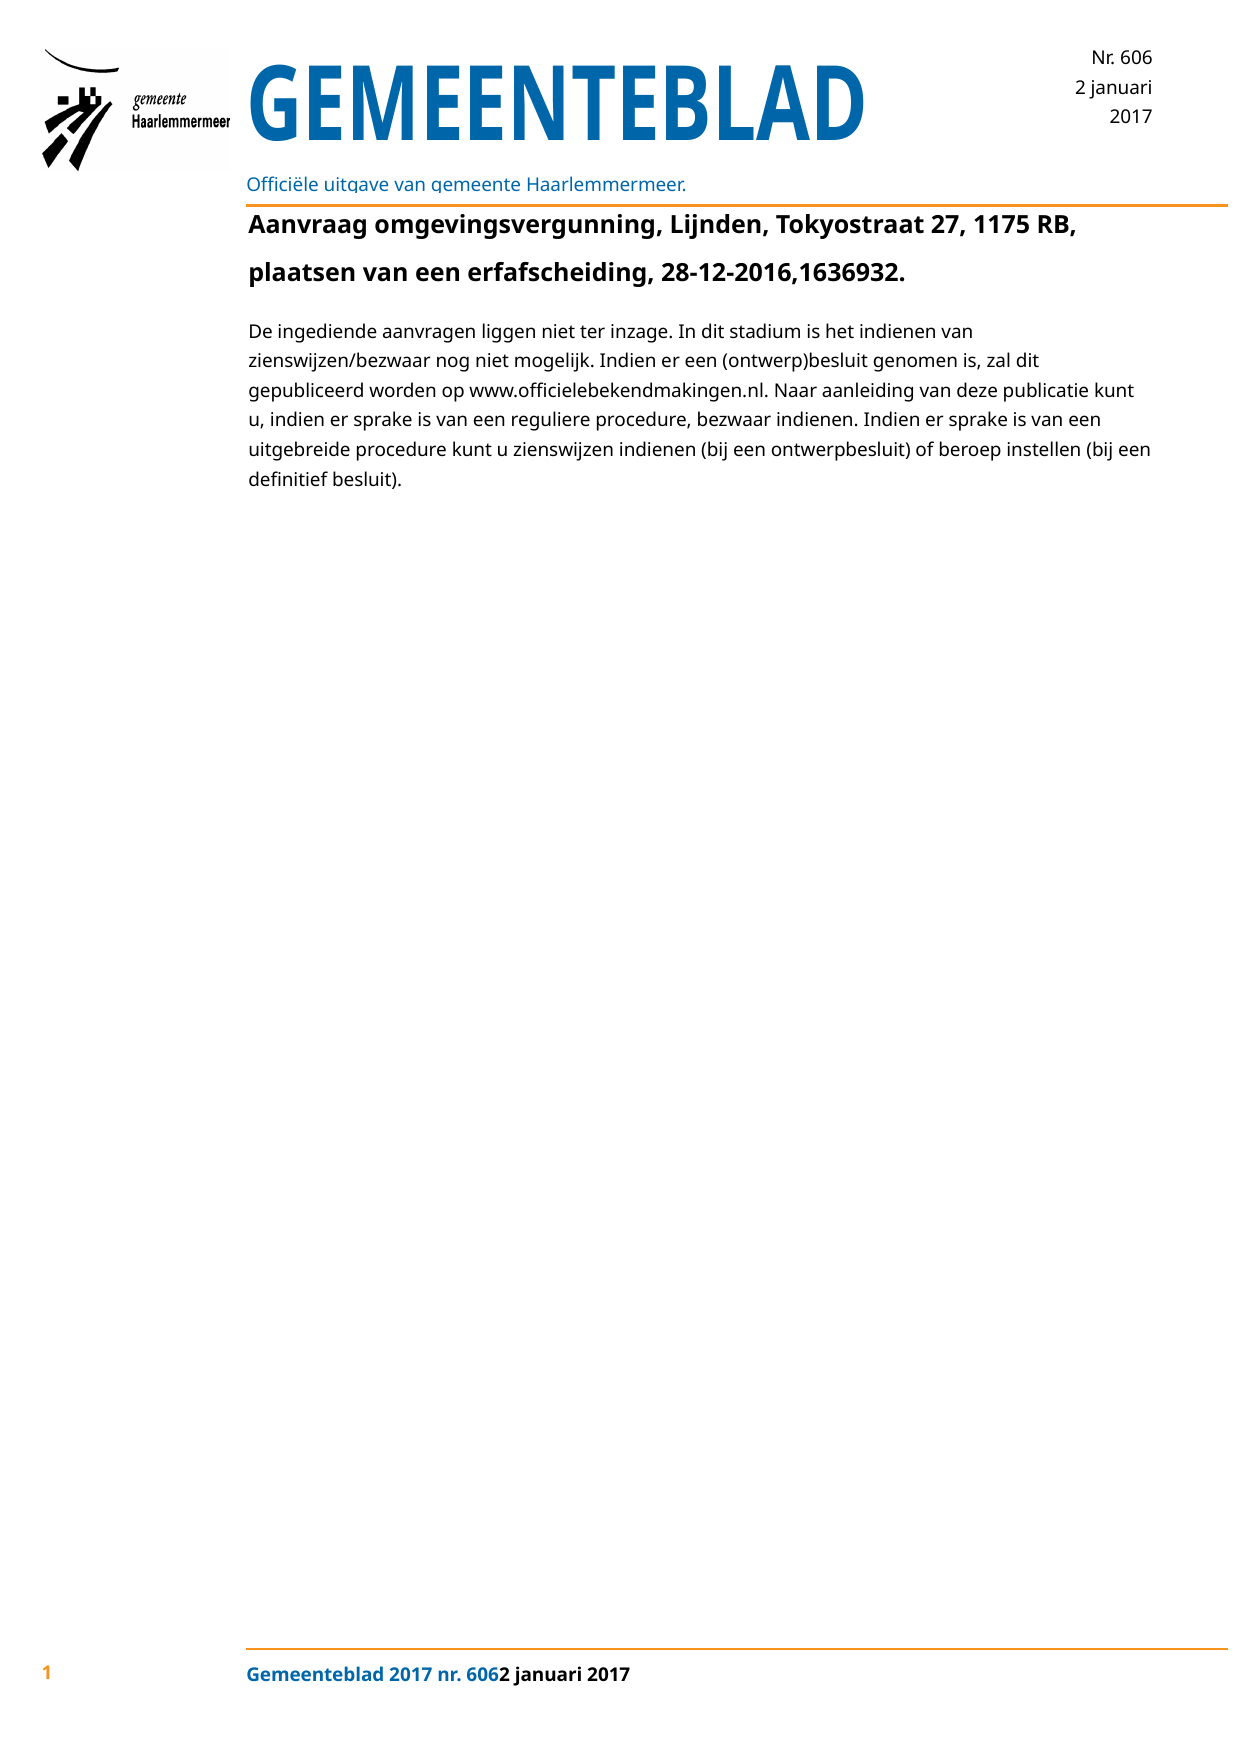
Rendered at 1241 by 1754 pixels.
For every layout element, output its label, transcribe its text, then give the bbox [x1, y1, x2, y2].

text De ingediende aanvragen liggen niet ter inzage. In dit stadium is het indienen van zienswijzen/bezwaar nog niet mogelijk. Indien er een (ontwerp)besluit genomen is, zal dit gepubliceerd worden op www.officielebekendmakingen.nl. Naar aanleiding van deze publicatie kunt u, indien er sprake is van een reguliere procedure, bezwaar indienen. Indien er sprake is van een uitgebreide procedure kunt u zienswijzen indienen (bij een ontwerpbesluit) of beroep instellen (bij een definitief besluit). [248, 318, 1152, 492]
picture [41, 47, 231, 172]
text Aanvraag omgevingsvergunning, Lijnden, Tokyostraat 27, 1175 RB, plaatsen van een erfafscheiding, 28-12-2016,1636932. [248, 207, 1152, 288]
